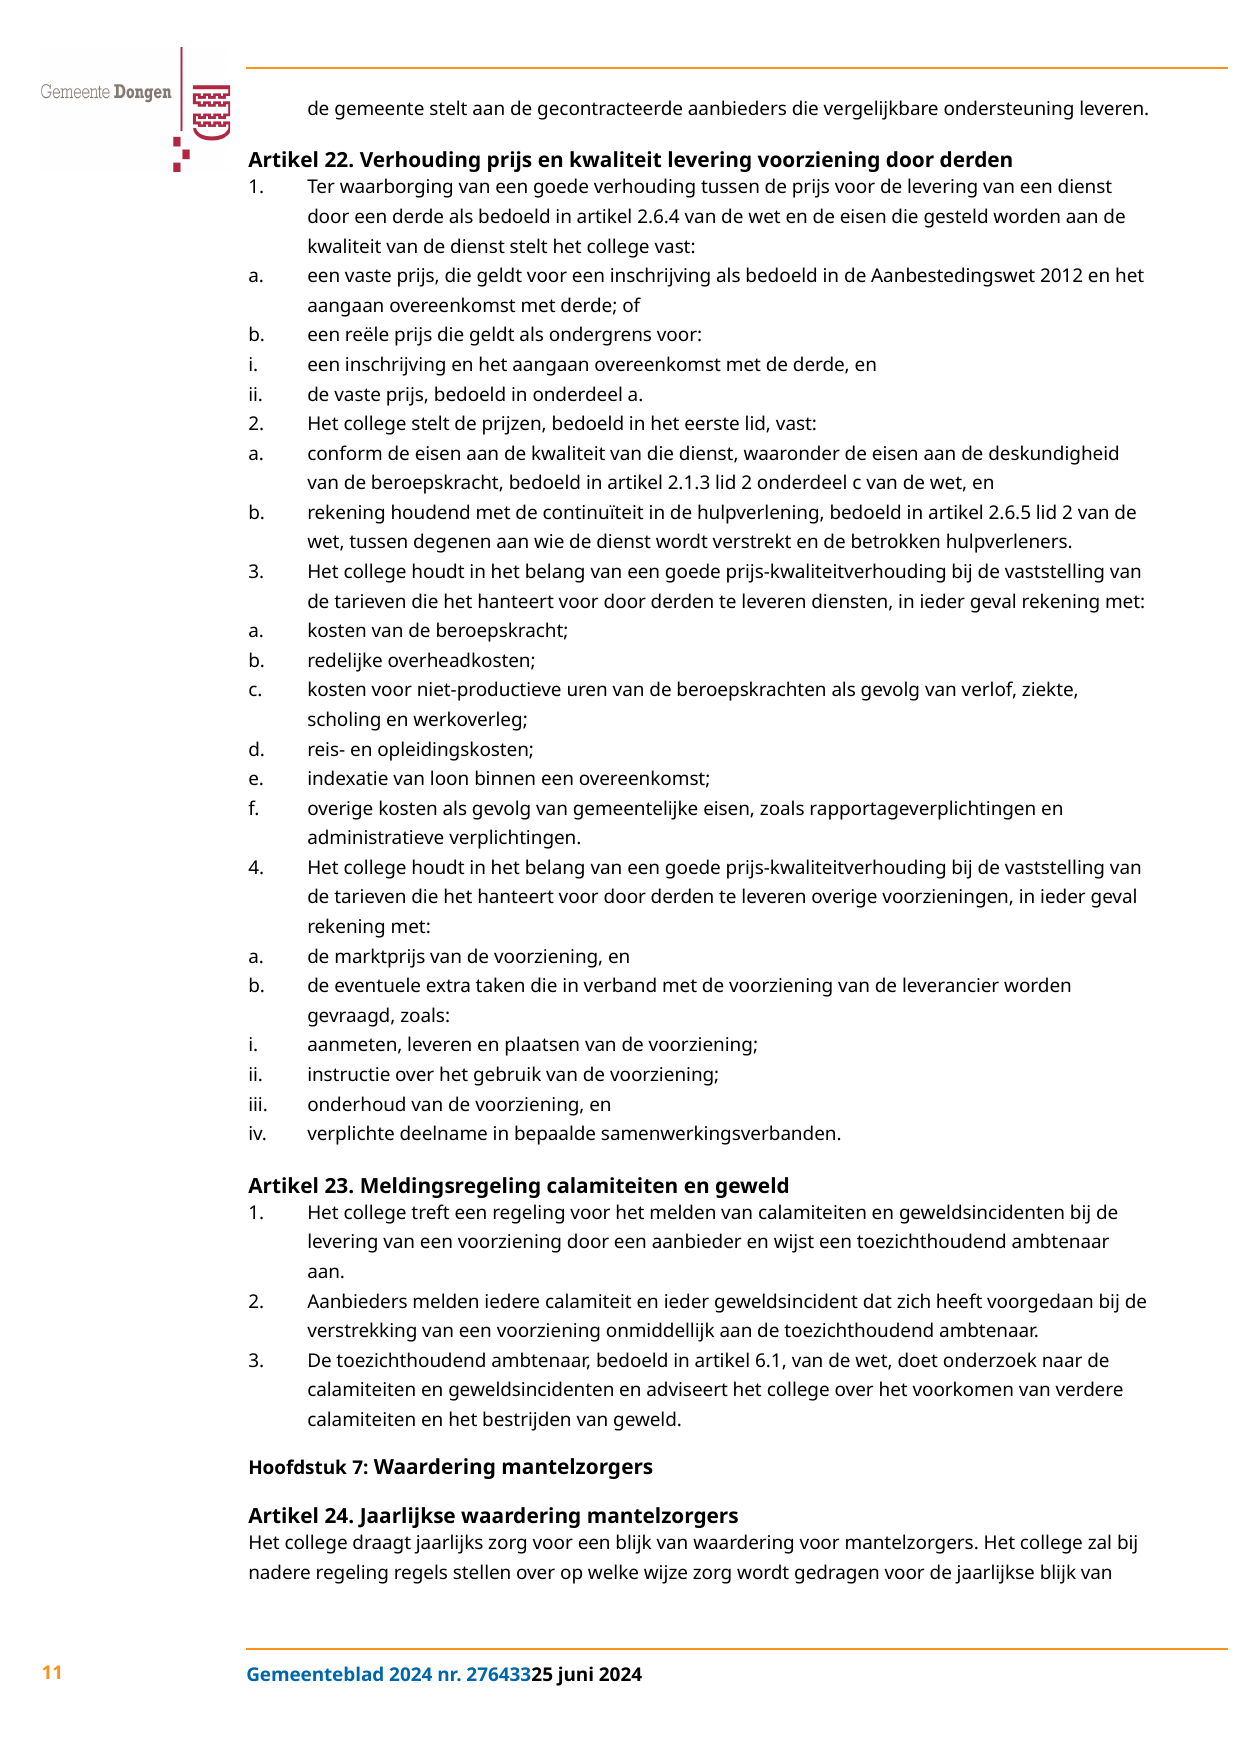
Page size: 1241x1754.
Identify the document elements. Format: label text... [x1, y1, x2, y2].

list aanmeten, leveren en plaatsen van de voorziening; [248, 1032, 1152, 1057]
list een inschrijving en het aangaan overeenkomst met de derde, en [248, 351, 1152, 377]
text Hoofdstuk 7: Waardering mantelzorgers [248, 1452, 1152, 1480]
list overige kosten als gevolg van gemeentelijke eisen, zoals rapportageverplichtingen en administratieve verplichtingen. [248, 795, 1152, 850]
list een vaste prijs, die geldt voor een inschrijving als bedoeld in de Aanbestedingswet 2012 en het aangaan overeenkomst met derde; of [248, 262, 1152, 318]
text Artikel 23. Meldingsregeling calamiteiten en geweld [248, 1171, 1152, 1199]
list redelijke overheadkosten; [248, 647, 1152, 673]
list rekening houdend met de continuïteit in de hulpverlening, bedoeld in artikel 2.6.5 lid 2 van de wet, tussen degenen aan wie de dienst wordt verstrekt en de betrokken hulpverleners. [248, 499, 1152, 554]
list reis- en opleidingskosten; [248, 736, 1152, 761]
list Het college treft een regeling voor het melden van calamiteiten en geweldsincidenten bij de levering van een voorziening door een aanbieder en wijst een toezichthoudend ambtenaar aan. [248, 1199, 1152, 1284]
text Het college draagt jaarlijks zorg voor een blijk van waardering voor mantelzorgers. Het college zal bij nadere regeling regels stellen over op welke wijze zorg wordt gedragen voor de jaarlijkse blijk van [248, 1529, 1152, 1585]
list Het college houdt in het belang van een goede prijs-kwaliteitverhouding bij de vaststelling van de tarieven die het hanteert voor door derden te leveren diensten, in ieder geval rekening met: [248, 558, 1152, 613]
list de gemeente stelt aan de gecontracteerde aanbieders die vergelijkbare ondersteuning leveren. [248, 95, 1152, 121]
text Artikel 24. Jaarlijkse waardering mantelzorgers [248, 1501, 1152, 1529]
text Artikel 22. Verhouding prijs en kwaliteit levering voorziening door derden [248, 145, 1152, 174]
list Het college stelt de prijzen, bedoeld in het eerste lid, vast: [248, 410, 1152, 436]
list de vaste prijs, bedoeld in onderdeel a. [248, 381, 1152, 406]
picture [41, 47, 231, 172]
list kosten voor niet-productieve uren van de beroepskrachten als gevolg van verlof, ziekte, scholing en werkoverleg; [248, 677, 1152, 732]
list verplichte deelname in bepaalde samenwerkingsverbanden. [248, 1120, 1152, 1146]
list Ter waarborging van een goede verhouding tussen de prijs voor de levering van een dienst door een derde als bedoeld in artikel 2.6.4 van de wet en de eisen die gesteld worden aan de kwaliteit van de dienst stelt het college vast: [248, 174, 1152, 258]
list De toezichthoudend ambtenaar, bedoeld in artikel 6.1, van de wet, doet onderzoek naar de calamiteiten en geweldsincidenten en adviseert het college over het voorkomen van verdere calamiteiten en het bestrijden van geweld. [248, 1347, 1152, 1432]
list Aanbieders melden iedere calamiteit en ieder geweldsincident dat zich heeft voorgedaan bij de verstrekking van een voorziening onmiddellijk aan de toezichthoudend ambtenaar. [248, 1288, 1152, 1343]
list kosten van de beroepskracht; [248, 617, 1152, 643]
list indexatie van loon binnen een overeenkomst; [248, 765, 1152, 791]
list onderhoud van de voorziening, en [248, 1091, 1152, 1116]
list Het college houdt in het belang van een goede prijs-kwaliteitverhouding bij de vaststelling van de tarieven die het hanteert voor door derden te leveren overige voorzieningen, in ieder geval rekening met: [248, 854, 1152, 939]
list de marktprijs van de voorziening, en [248, 943, 1152, 968]
list een reële prijs die geldt als ondergrens voor: [248, 322, 1152, 347]
list instructie over het gebruik van de voorziening; [248, 1061, 1152, 1087]
list conform de eisen aan de kwaliteit van die dienst, waaronder de eisen aan de deskundigheid van de beroepskracht, bedoeld in artikel 2.1.3 lid 2 onderdeel c van de wet, en [248, 440, 1152, 495]
list de eventuele extra taken die in verband met de voorziening van de leverancier worden gevraagd, zoals: [248, 972, 1152, 1028]
